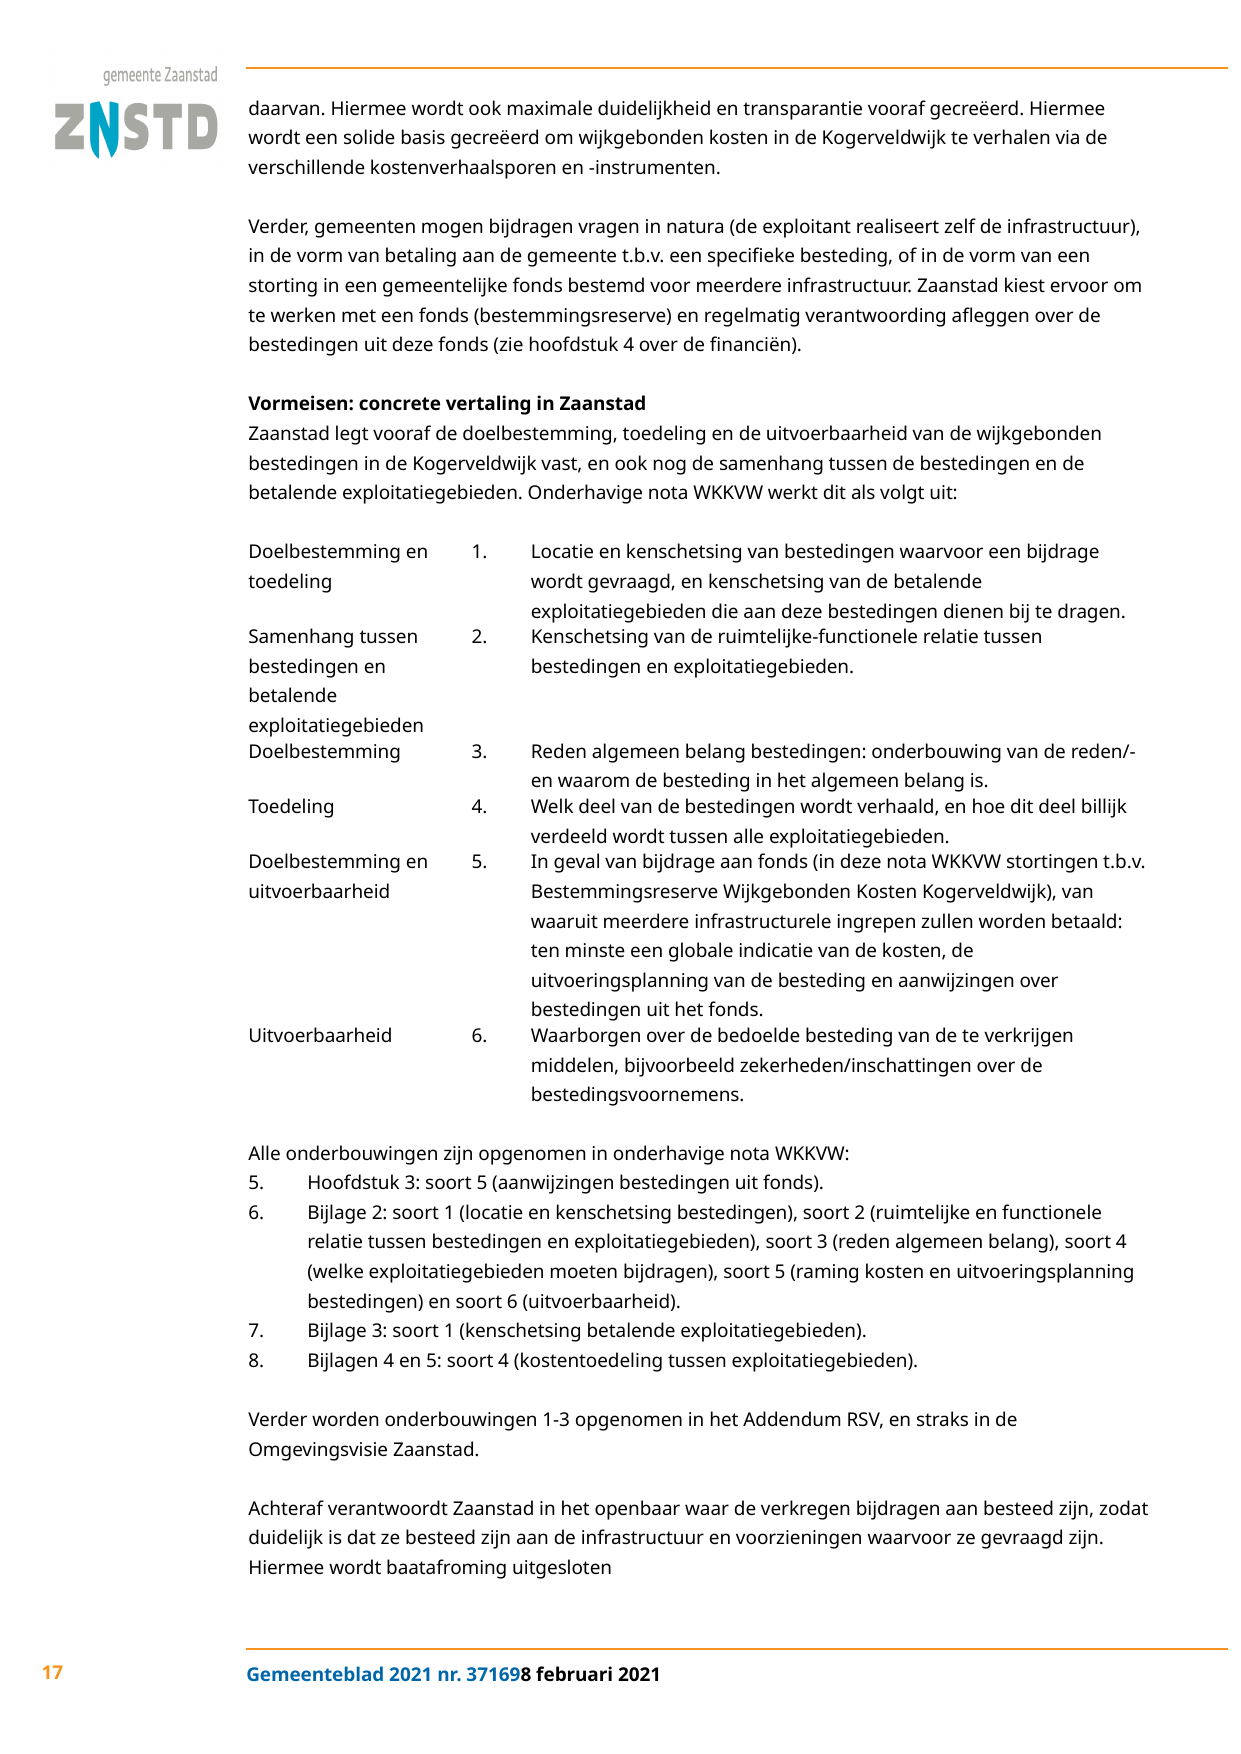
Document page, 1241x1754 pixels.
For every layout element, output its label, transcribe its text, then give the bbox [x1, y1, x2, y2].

table_header Doelbestemming en toedeling [248, 539, 471, 623]
picture [41, 47, 231, 172]
list Hoofdstuk 3: soort 5 (aanwijzingen bestedingen uit fonds). [248, 1169, 1152, 1195]
table_cell Welk deel van de bestedingen wordt verhaald, en hoe dit deel billijk verdeeld wordt tussen alle exploitatiegebieden. [471, 793, 1152, 849]
text Zaanstad legt vooraf de doelbestemming, toedeling en de uitvoerbaarheid van de wijkgebonden bestedingen in de Kogerveldwijk vast, en ook nog de samenhang tussen de bestedingen en de betalende exploitatiegebieden. Onderhavige nota WKKVW werkt dit als volgt uit: [248, 420, 1152, 505]
table_cell Samenhang tussen bestedingen en betalende exploitatiegebieden [248, 624, 471, 738]
table_cell Doelbestemming [248, 738, 471, 793]
text Verder, gemeenten mogen bijdragen vragen in natura (de exploitant realiseert zelf de infrastructuur), in de vorm van betaling aan de gemeente t.b.v. een specifieke besteding, of in de vorm van een storting in een gemeentelijke fonds bestemd voor meerdere infrastructuur. Zaanstad kiest ervoor om te werken met een fonds (bestemmingsreserve) en regelmatig verantwoording afleggen over de bestedingen uit deze fonds (zie hoofdstuk 4 over de financiën). [248, 213, 1152, 357]
list Bijlage 3: soort 1 (kenschetsing betalende exploitatiegebieden). [248, 1317, 1152, 1343]
table_header Locatie en kenschetsing van bestedingen waarvoor een bijdrage wordt gevraagd, en kenschetsing van de betalende exploitatiegebieden die aan deze bestedingen dienen bij te dragen. [471, 539, 1152, 623]
table_cell In geval van bijdrage aan fonds (in deze nota WKKVW stortingen t.b.v. Bestemmingsreserve Wijkgebonden Kosten Kogerveldwijk), van waaruit meerdere infrastructurele ingrepen zullen worden betaald: ten minste een globale indicatie van de kosten, de uitvoeringsplanning van de besteding en aanwijzingen over bestedingen uit het fonds. [471, 849, 1152, 1022]
text Alle onderbouwingen zijn opgenomen in onderhavige nota WKKVW: [248, 1140, 1152, 1166]
table_cell Toedeling [248, 793, 471, 849]
table_cell Reden algemeen belang bestedingen: onderbouwing van de reden/-en waarom de besteding in het algemeen belang is. [471, 738, 1152, 793]
text Verder worden onderbouwingen 1-3 opgenomen in het Addendum RSV, en straks in de Omgevingsvisie Zaanstad. [248, 1406, 1152, 1462]
text Achteraf verantwoordt Zaanstad in het openbaar waar de verkregen bijdragen aan besteed zijn, zodat duidelijk is dat ze besteed zijn aan de infrastructuur en voorzieningen waarvoor ze gevraagd zijn. Hiermee wordt baatafroming uitgesloten [248, 1495, 1152, 1580]
table_cell Kenschetsing van de ruimtelijke-functionele relatie tussen bestedingen en exploitatiegebieden. [471, 624, 1152, 738]
text Vormeisen: concrete vertaling in Zaanstad [248, 391, 1152, 416]
list Bijlage 2: soort 1 (locatie en kenschetsing bestedingen), soort 2 (ruimtelijke en functionele relatie tussen bestedingen en exploitatiegebieden), soort 3 (reden algemeen belang), soort 4 (welke exploitatiegebieden moeten bijdragen), soort 5 (raming kosten en uitvoeringsplanning bestedingen) en soort 6 (uitvoerbaarheid). [248, 1199, 1152, 1314]
text daarvan. Hiermee wordt ook maximale duidelijkheid en transparantie vooraf gecreëerd. Hiermee wordt een solide basis gecreëerd om wijkgebonden kosten in de Kogerveldwijk te verhalen via de verschillende kostenverhaalsporen en -instrumenten. [248, 95, 1152, 180]
table_cell Uitvoerbaarheid [248, 1022, 471, 1107]
table_cell Waarborgen over de bedoelde besteding van de te verkrijgen middelen, bijvoorbeeld zekerheden/inschattingen over de bestedingsvoornemens. [471, 1022, 1152, 1107]
table_cell Doelbestemming en uitvoerbaarheid [248, 849, 471, 1022]
list Bijlagen 4 en 5: soort 4 (kostentoedeling tussen exploitatiegebieden). [248, 1347, 1152, 1373]
